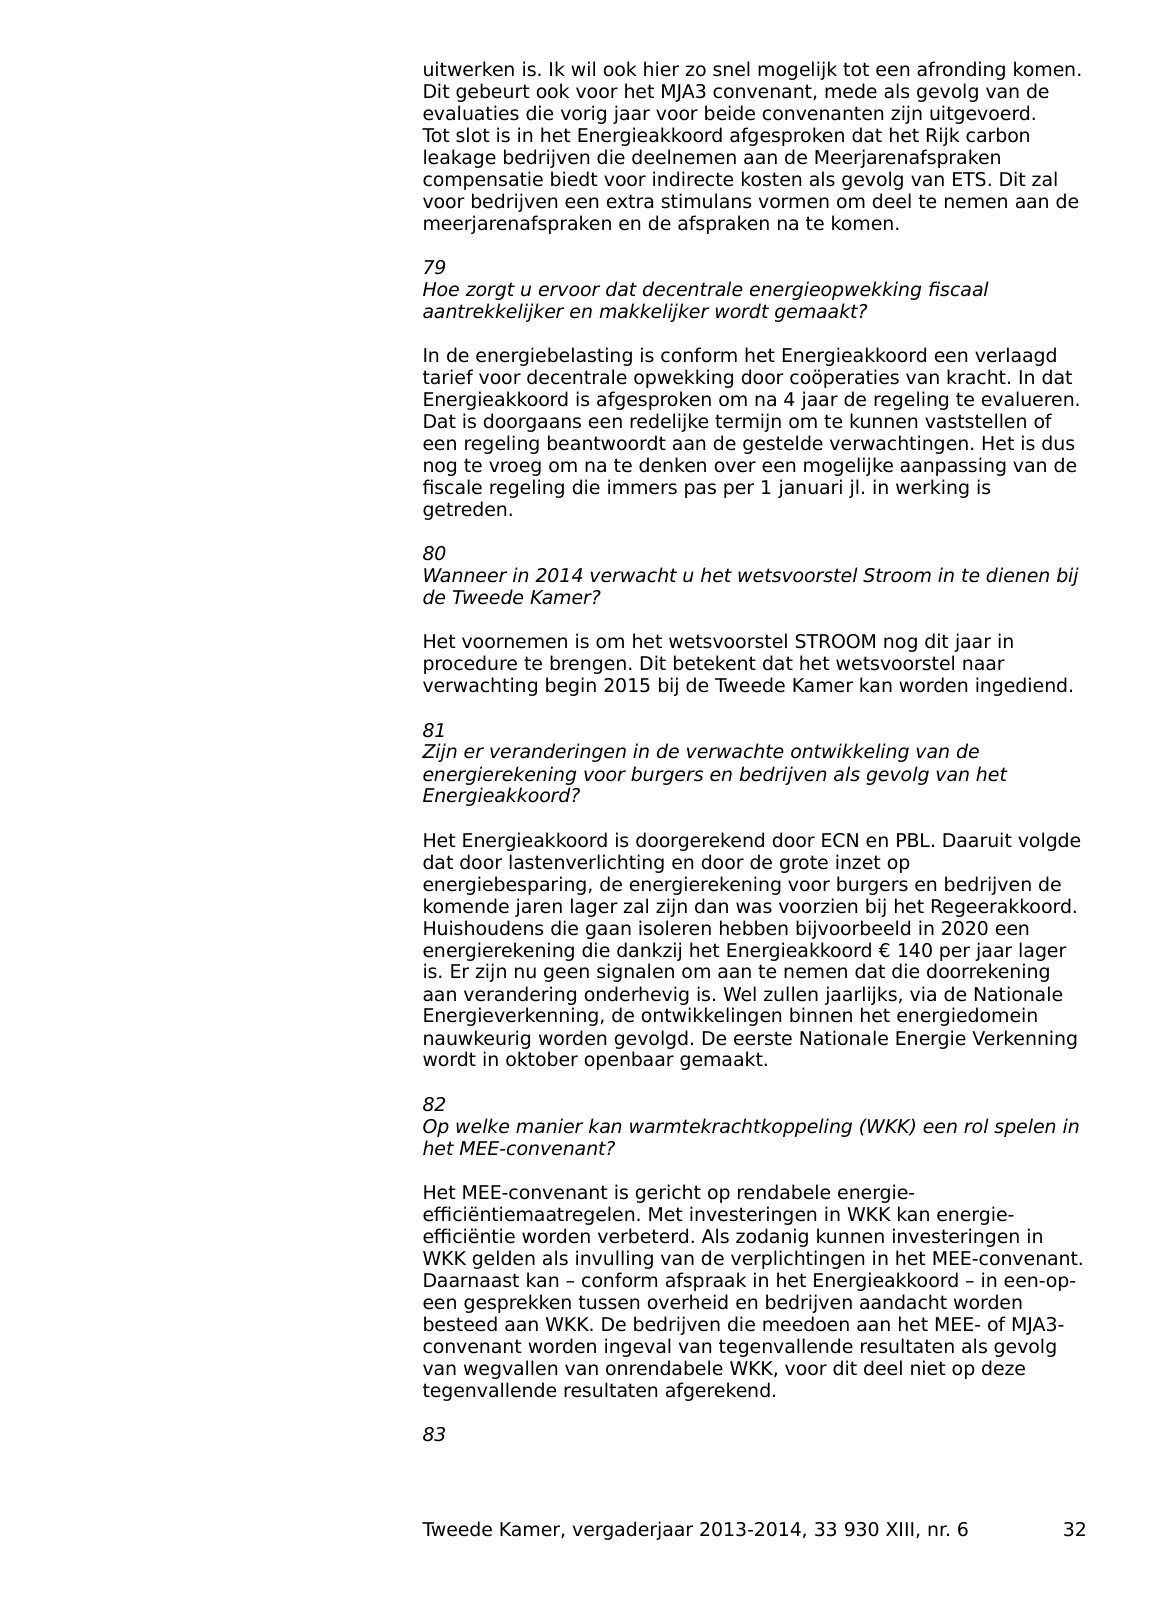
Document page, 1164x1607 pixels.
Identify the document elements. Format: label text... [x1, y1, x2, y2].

text 82 [422, 1093, 1087, 1116]
text 81 [422, 719, 1087, 741]
text 80 [422, 543, 1087, 565]
text Het Energieakkoord is doorgerekend door ECN en PBL. Daaruit volgde dat door lastenverlichting en door de grote inzet op energiebesparing, de energierekening voor burgers en bedrijven de komende jaren lager zal zijn dan was voorzien bij het Regeerakkoord. Huishoudens die gaan isoleren hebben bijvoorbeeld in 2020 een energierekening die dankzij het Energieakkoord € 140 per jaar lager is. Er zijn nu geen signalen om aan te nemen dat die doorrekening aan verandering onderhevig is. Wel zullen jaarlijks, via de Nationale Energieverkenning, de ontwikkelingen binnen het energiedomein nauwkeurig worden gevolgd. De eerste Nationale Energie Verkenning wordt in oktober openbaar gemaakt. [422, 829, 1087, 1071]
text Het MEE-convenant is gericht op rendabele energie-efficiëntiemaatregelen. Met investeringen in WKK kan energie-efficiëntie worden verbeterd. Als zodanig kunnen investeringen in WKK gelden als invulling van de verplichtingen in het MEE-convenant. Daarnaast kan – conform afspraak in het Energieakkoord – in een-op-een gesprekken tussen overheid en bedrijven aandacht worden besteed aan WKK. De bedrijven die meedoen aan het MEE- of MJA3-convenant worden ingeval van tegenvallende resultaten als gevolg van wegvallen van onrendabele WKK, voor dit deel niet op deze tegenvallende resultaten afgerekend. [422, 1182, 1087, 1401]
text Hoe zorgt u ervoor dat decentrale energieopwekking fiscaal aantrekkelijker en makkelijker wordt gemaakt? [422, 279, 1087, 323]
text 79 [422, 257, 1087, 279]
text uitwerken is. Ik wil ook hier zo snel mogelijk tot een afronding komen. Dit gebeurt ook voor het MJA3 convenant, mede als gevolg van de evaluaties die vorig jaar voor beide convenanten zijn uitgevoerd. [422, 59, 1087, 125]
text Tot slot is in het Energieakkoord afgesproken dat het Rijk carbon leakage bedrijven die deelnemen aan de Meerjarenafspraken compensatie biedt voor indirecte kosten als gevolg van ETS. Dit zal voor bedrijven een extra stimulans vormen om deel te nemen aan de meerjarenafspraken en de afspraken na te komen. [422, 125, 1087, 235]
text 83 [422, 1424, 1087, 1446]
text Op welke manier kan warmtekrachtkoppeling (WKK) een rol spelen in het MEE-convenant? [422, 1116, 1087, 1159]
text Het voornemen is om het wetsvoorstel STROOM nog dit jaar in procedure te brengen. Dit betekent dat het wetsvoorstel naar verwachting begin 2015 bij de Tweede Kamer kan worden ingediend. [422, 631, 1087, 697]
text In de energiebelasting is conform het Energieakkoord een verlaagd tarief voor decentrale opwekking door coöperaties van kracht. In dat Energieakkoord is afgesproken om na 4 jaar de regeling te evalueren. Dat is doorgaans een redelijke termijn om te kunnen vaststellen of een regeling beantwoordt aan de gestelde verwachtingen. Het is dus nog te vroeg om na te denken over een mogelijke aanpassing van de fiscale regeling die immers pas per 1 januari jl. in werking is getreden. [422, 345, 1087, 521]
text Zijn er veranderingen in de verwachte ontwikkeling van de energierekening voor burgers en bedrijven als gevolg van het Energieakkoord? [422, 741, 1087, 807]
text Wanneer in 2014 verwacht u het wetsvoorstel Stroom in te dienen bij de Tweede Kamer? [422, 565, 1087, 609]
